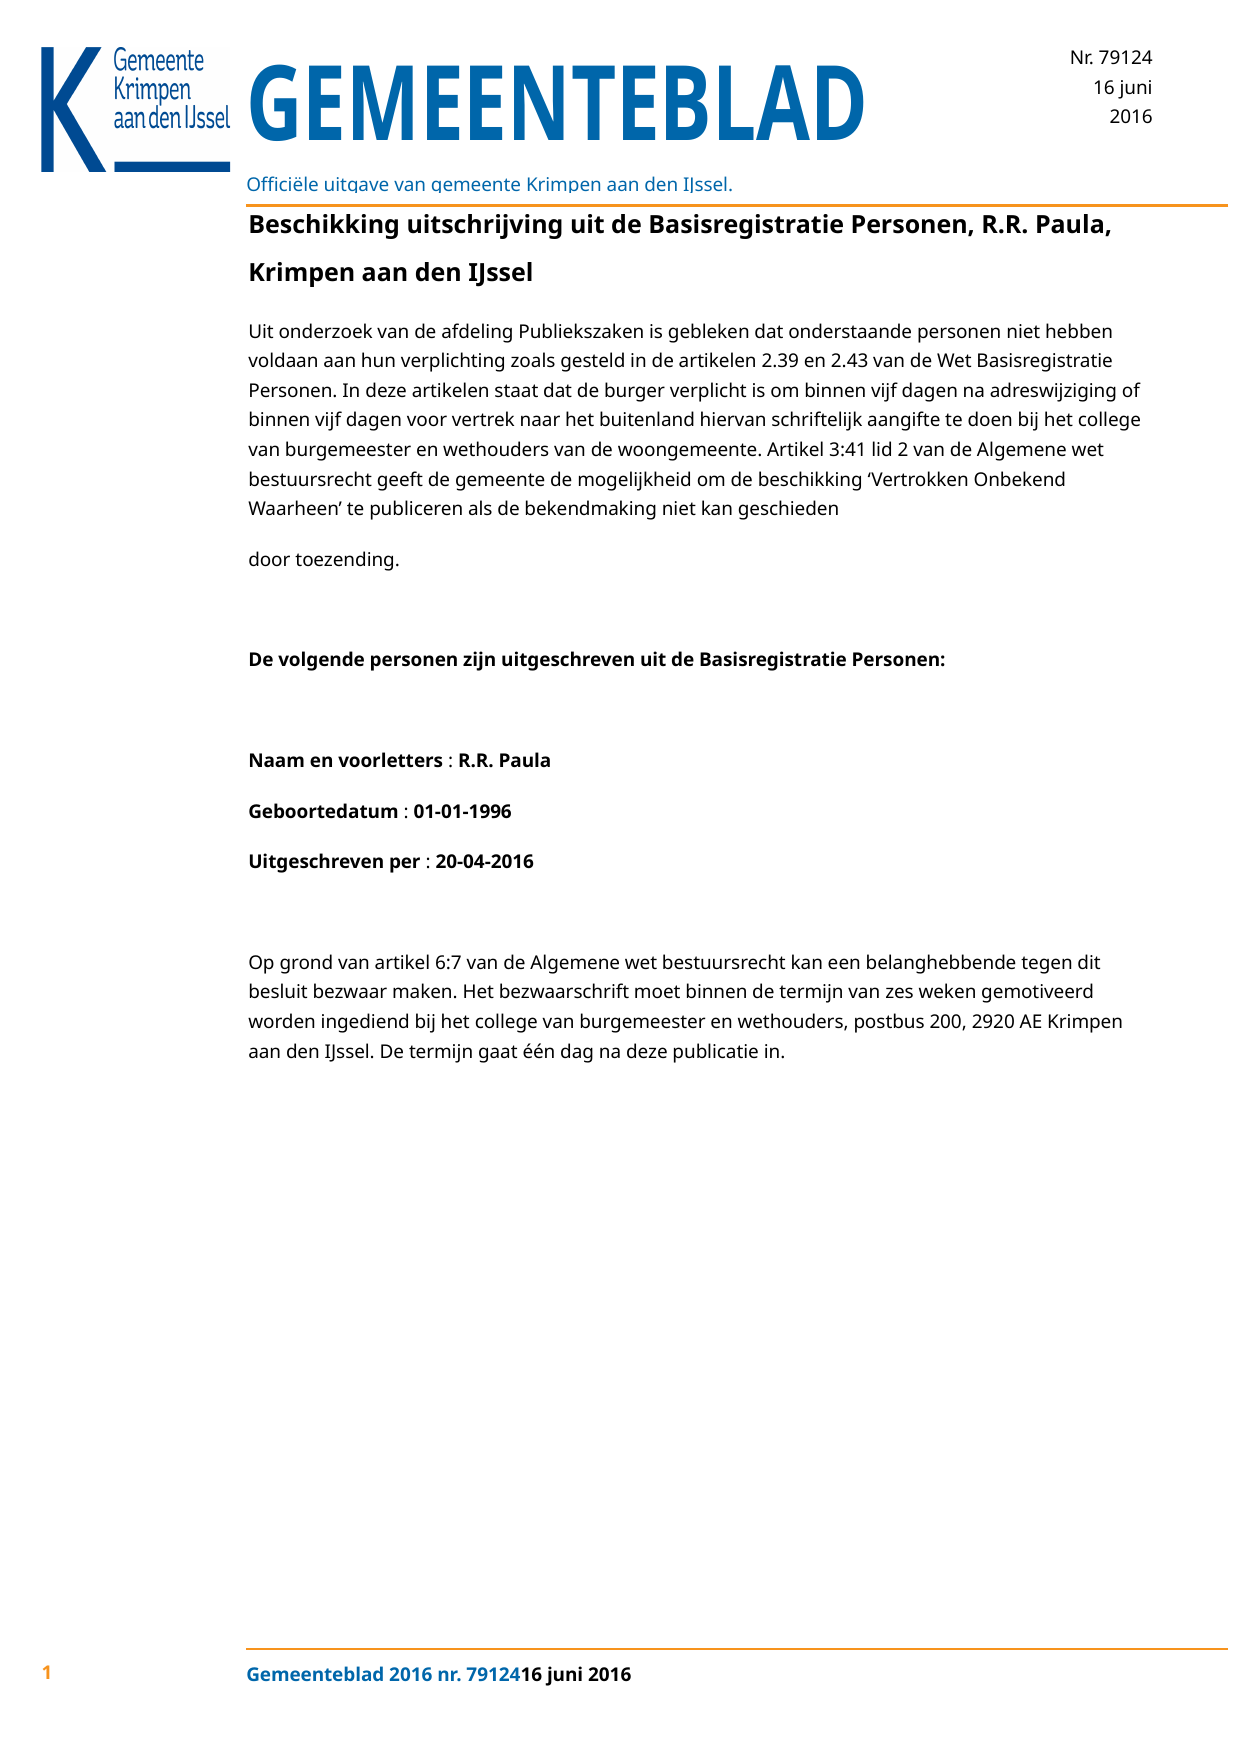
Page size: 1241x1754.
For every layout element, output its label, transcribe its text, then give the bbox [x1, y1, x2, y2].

picture [41, 47, 231, 172]
text Geboortedatum : 01-01-1996 [248, 798, 1152, 824]
text De volgende personen zijn uitgeschreven uit de Basisregistratie Personen: [248, 647, 1152, 672]
text door toezending. [248, 546, 1152, 572]
text Uitgeschreven per : 20-04-2016 [248, 848, 1152, 874]
text Op grond van artikel 6:7 van de Algemene wet bestuursrecht kan een belanghebbende tegen dit besluit bezwaar maken. Het bezwaarschrift moet binnen de termijn van zes weken gemotiveerd worden ingediend bij het college van burgemeester en wethouders, postbus 200, 2920 AE Krimpen aan den IJssel. De termijn gaat één dag na deze publicatie in. [248, 949, 1152, 1064]
text Naam en voorletters : R.R. Paula [248, 747, 1152, 773]
text Uit onderzoek van de afdeling Publiekszaken is gebleken dat onderstaande personen niet hebben voldaan aan hun verplichting zoals gesteld in de artikelen 2.39 en 2.43 van de Wet Basisregistratie Personen. In deze artikelen staat dat de burger verplicht is om binnen vijf dagen na adreswijziging of binnen vijf dagen voor vertrek naar het buitenland hiervan schriftelijk aangifte te doen bij het college van burgemeester en wethouders van de woongemeente. Artikel 3:41 lid 2 van de Algemene wet bestuursrecht geeft de gemeente de mogelijkheid om de beschikking ‘Vertrokken Onbekend Waarheen’ te publiceren als de bekendmaking niet kan geschieden [248, 318, 1152, 521]
text Beschikking uitschrijving uit de Basisregistratie Personen, R.R. Paula, Krimpen aan den IJssel [248, 207, 1152, 288]
